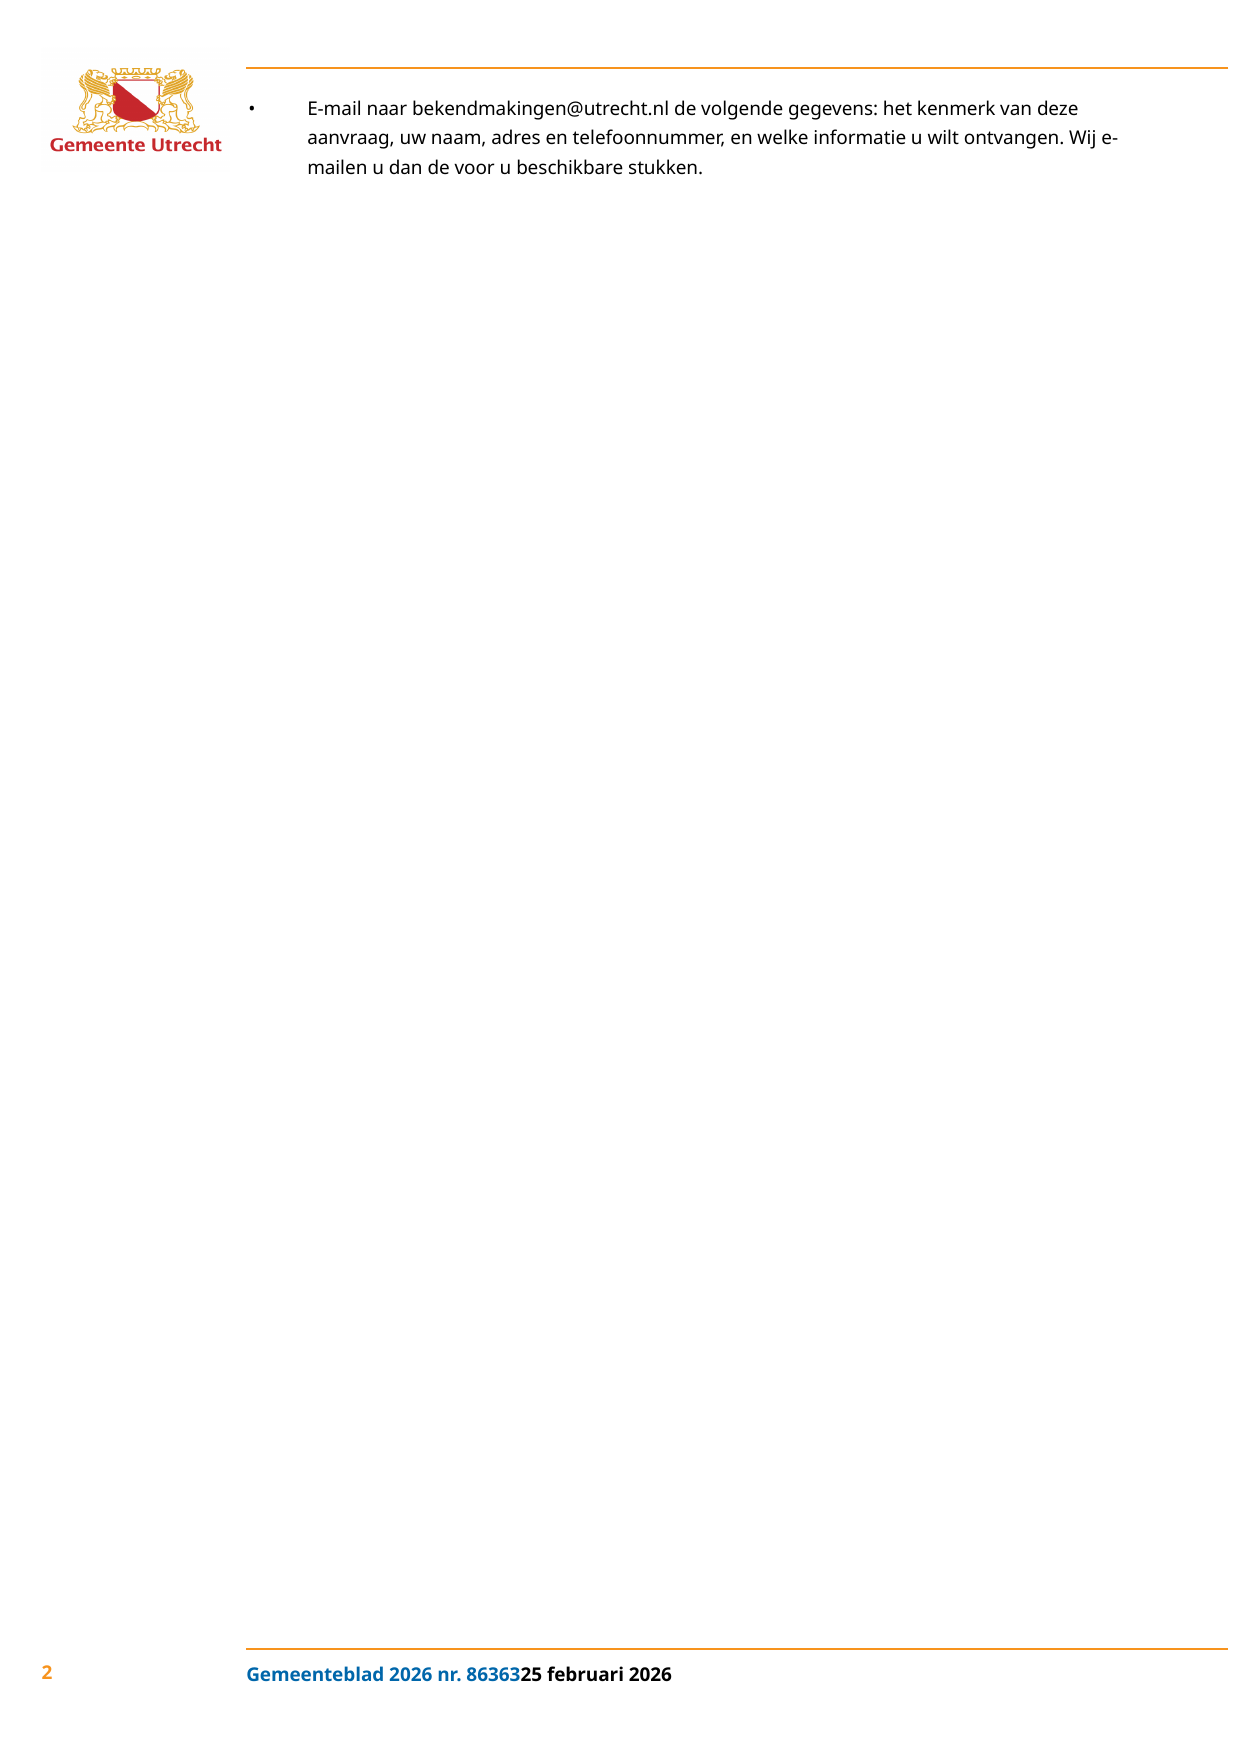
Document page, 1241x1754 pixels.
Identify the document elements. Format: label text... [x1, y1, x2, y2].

list E-mail naar bekendmakingen@utrecht.nl de volgende gegevens: het kenmerk van deze aanvraag, uw naam, adres en telefoonnummer, en welke informatie u wilt ontvangen. Wij e-mailen u dan de voor u beschikbare stukken. [248, 95, 1152, 180]
picture [41, 47, 231, 172]
